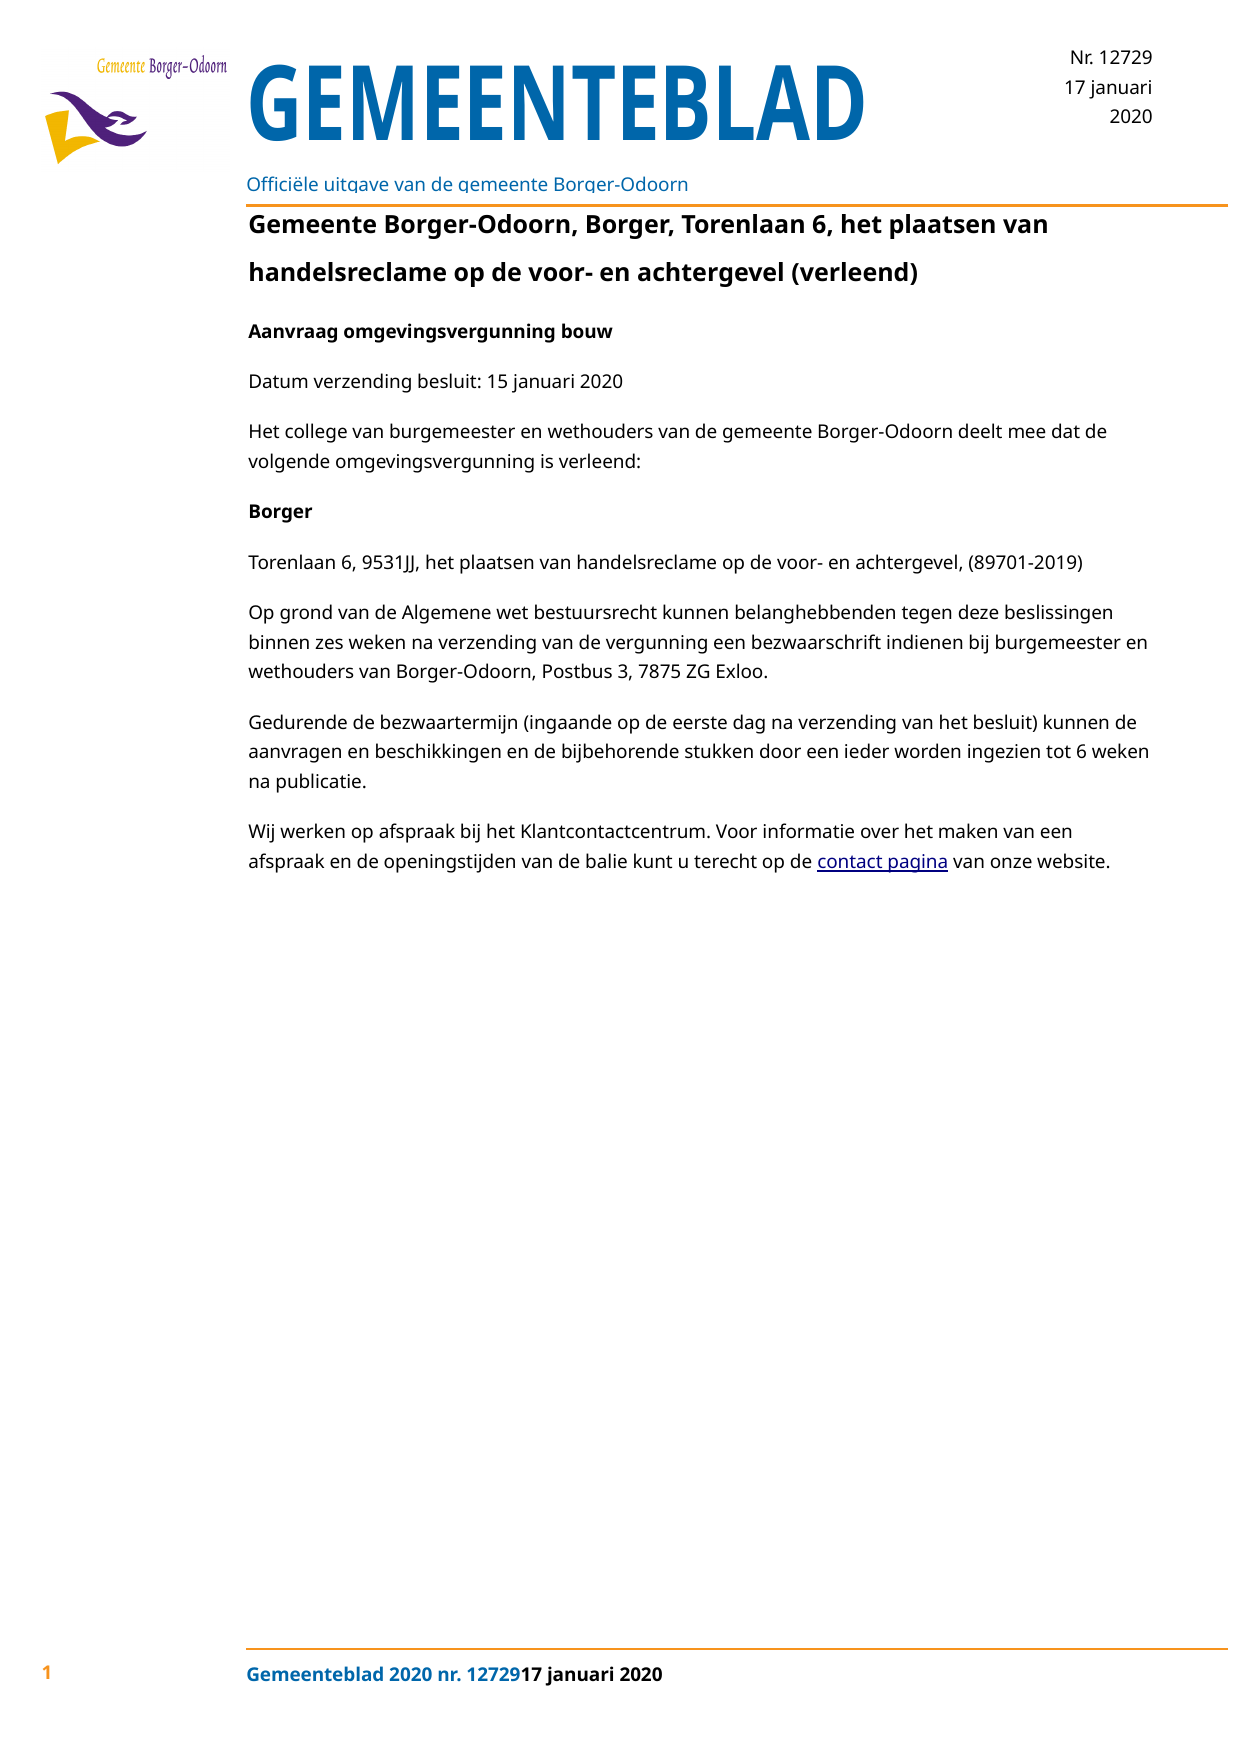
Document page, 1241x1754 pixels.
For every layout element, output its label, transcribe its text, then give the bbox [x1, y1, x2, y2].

text Op grond van de Algemene wet bestuursrecht kunnen belanghebbenden tegen deze beslissingen binnen zes weken na verzending van de vergunning een bezwaarschrift indienen bij burgemeester en wethouders van Borger-Odoorn, Postbus 3, 7875 ZG Exloo. [248, 599, 1152, 684]
text Torenlaan 6, 9531JJ, het plaatsen van handelsreclame op de voor- en achtergevel, (89701-2019) [248, 549, 1152, 575]
text Gemeente Borger-Odoorn, Borger, Torenlaan 6, het plaatsen van handelsreclame op de voor- en achtergevel (verleend) [248, 207, 1152, 288]
text Datum verzending besluit: 15 januari 2020 [248, 368, 1152, 394]
text Het college van burgemeester en wethouders van de gemeente Borger-Odoorn deelt mee dat de volgende omgevingsvergunning is verleend: [248, 419, 1152, 474]
picture [41, 47, 231, 172]
text Aanvraag omgevingsvergunning bouw [248, 318, 1152, 344]
text Gedurende de bezwaartermijn (ingaande op de eerste dag na verzending van het besluit) kunnen de aanvragen en beschikkingen en de bijbehorende stukken door een ieder worden ingezien tot 6 weken na publicatie. [248, 709, 1152, 794]
text Borger [248, 499, 1152, 524]
text Wij werken op afspraak bij het Klantcontactcentrum. Voor informatie over het maken van een afspraak en de openingstijden van de balie kunt u terecht op de contact pagina van onze website. [248, 819, 1152, 874]
